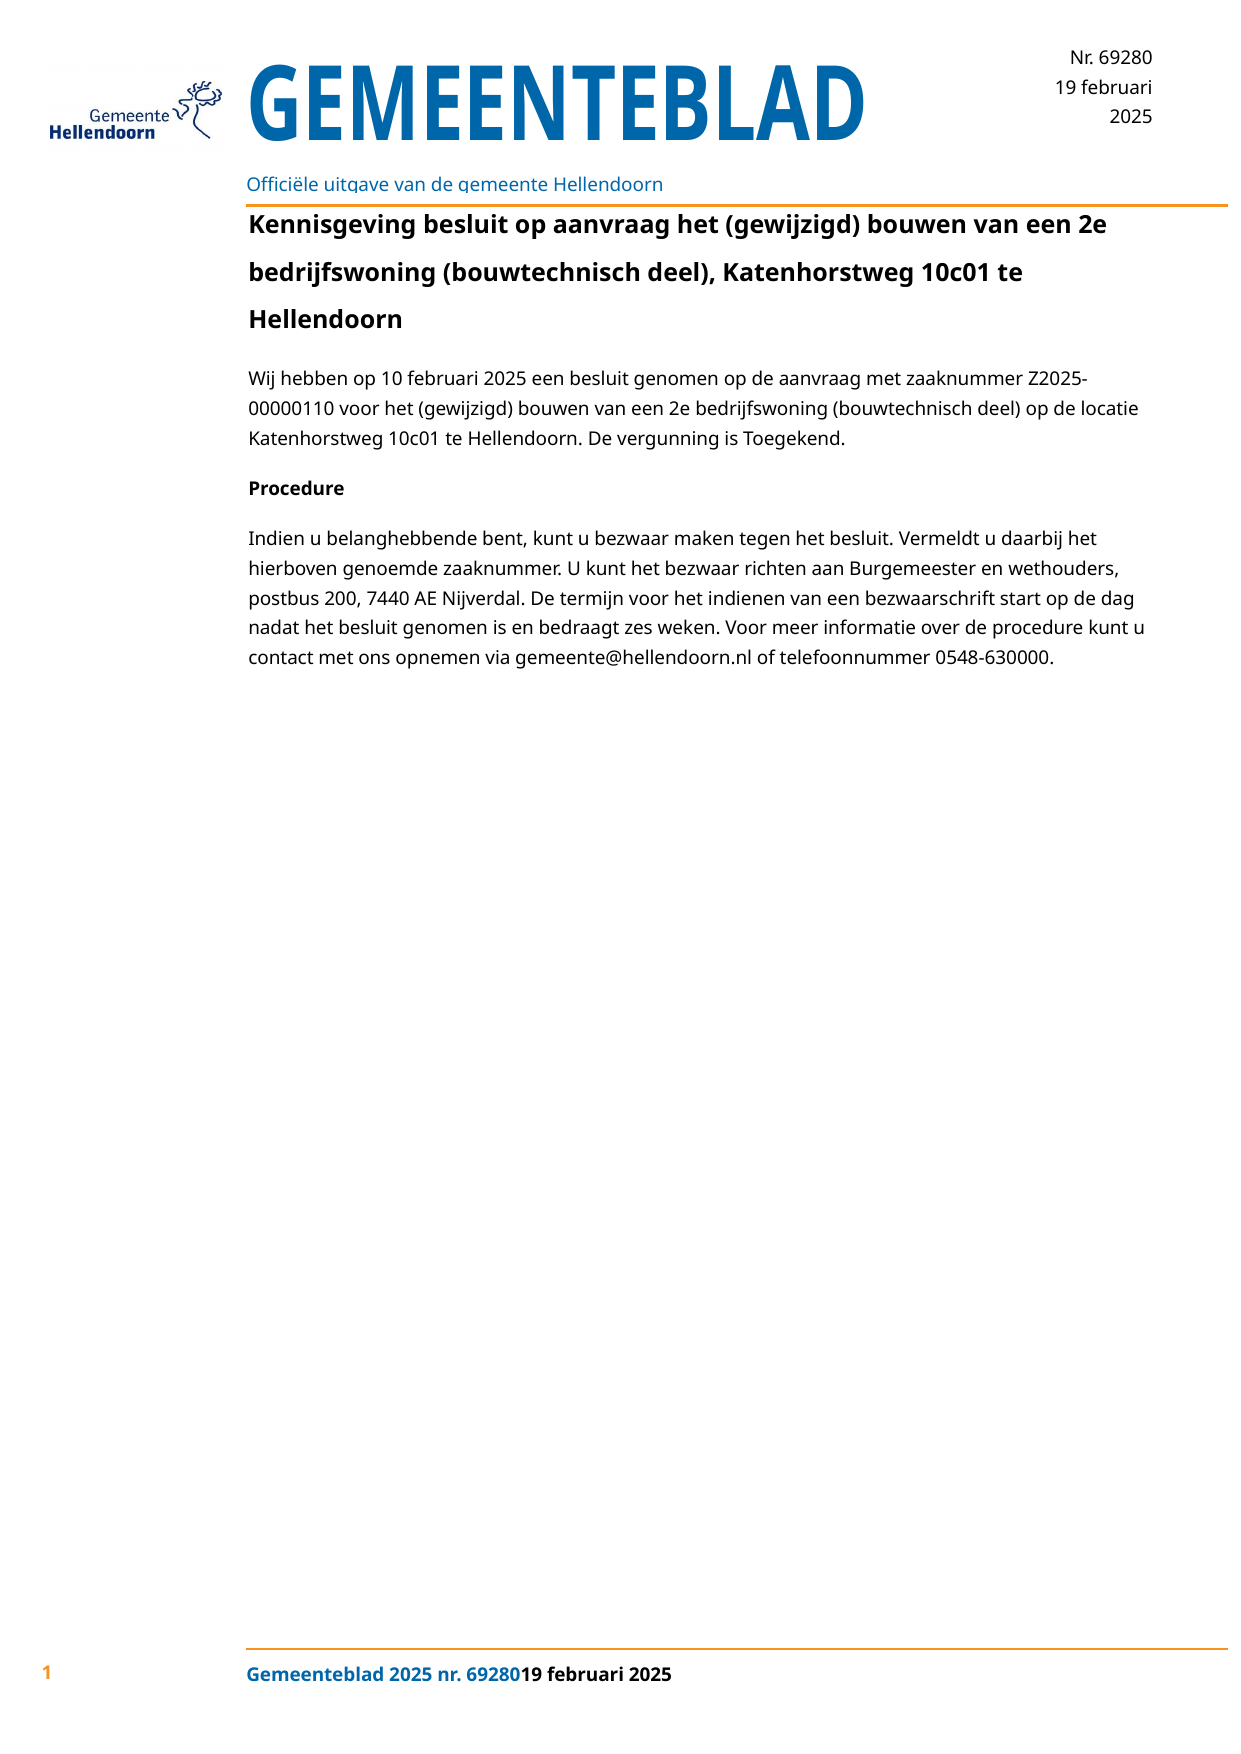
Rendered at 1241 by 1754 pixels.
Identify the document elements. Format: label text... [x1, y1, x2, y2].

text Wij hebben op 10 februari 2025 een besluit genomen op de aanvraag met zaaknummer Z2025-00000110 voor het (gewijzigd) bouwen van een 2e bedrijfswoning (bouwtechnisch deel) op de locatie Katenhorstweg 10c01 te Hellendoorn. De vergunning is Toegekend. [248, 366, 1152, 450]
text Indien u belanghebbende bent, kunt u bezwaar maken tegen het besluit. Vermeldt u daarbij het hierboven genoemde zaaknummer. U kunt het bezwaar richten aan Burgemeester en wethouders, postbus 200, 7440 AE Nijverdal. De termijn voor het indienen van een bezwaarschrift start op de dag nadat het besluit genomen is en bedraagt zes weken. Voor meer informatie over de procedure kunt u contact met ons opnemen via gemeente@hellendoorn.nl of telefoonnummer 0548-630000. [248, 526, 1152, 669]
picture [41, 47, 231, 172]
text Kennisgeving besluit op aanvraag het (gewijzigd) bouwen van een 2e bedrijfswoning (bouwtechnisch deel), Katenhorstweg 10c01 te Hellendoorn [248, 207, 1152, 336]
text Procedure [248, 475, 1152, 501]
